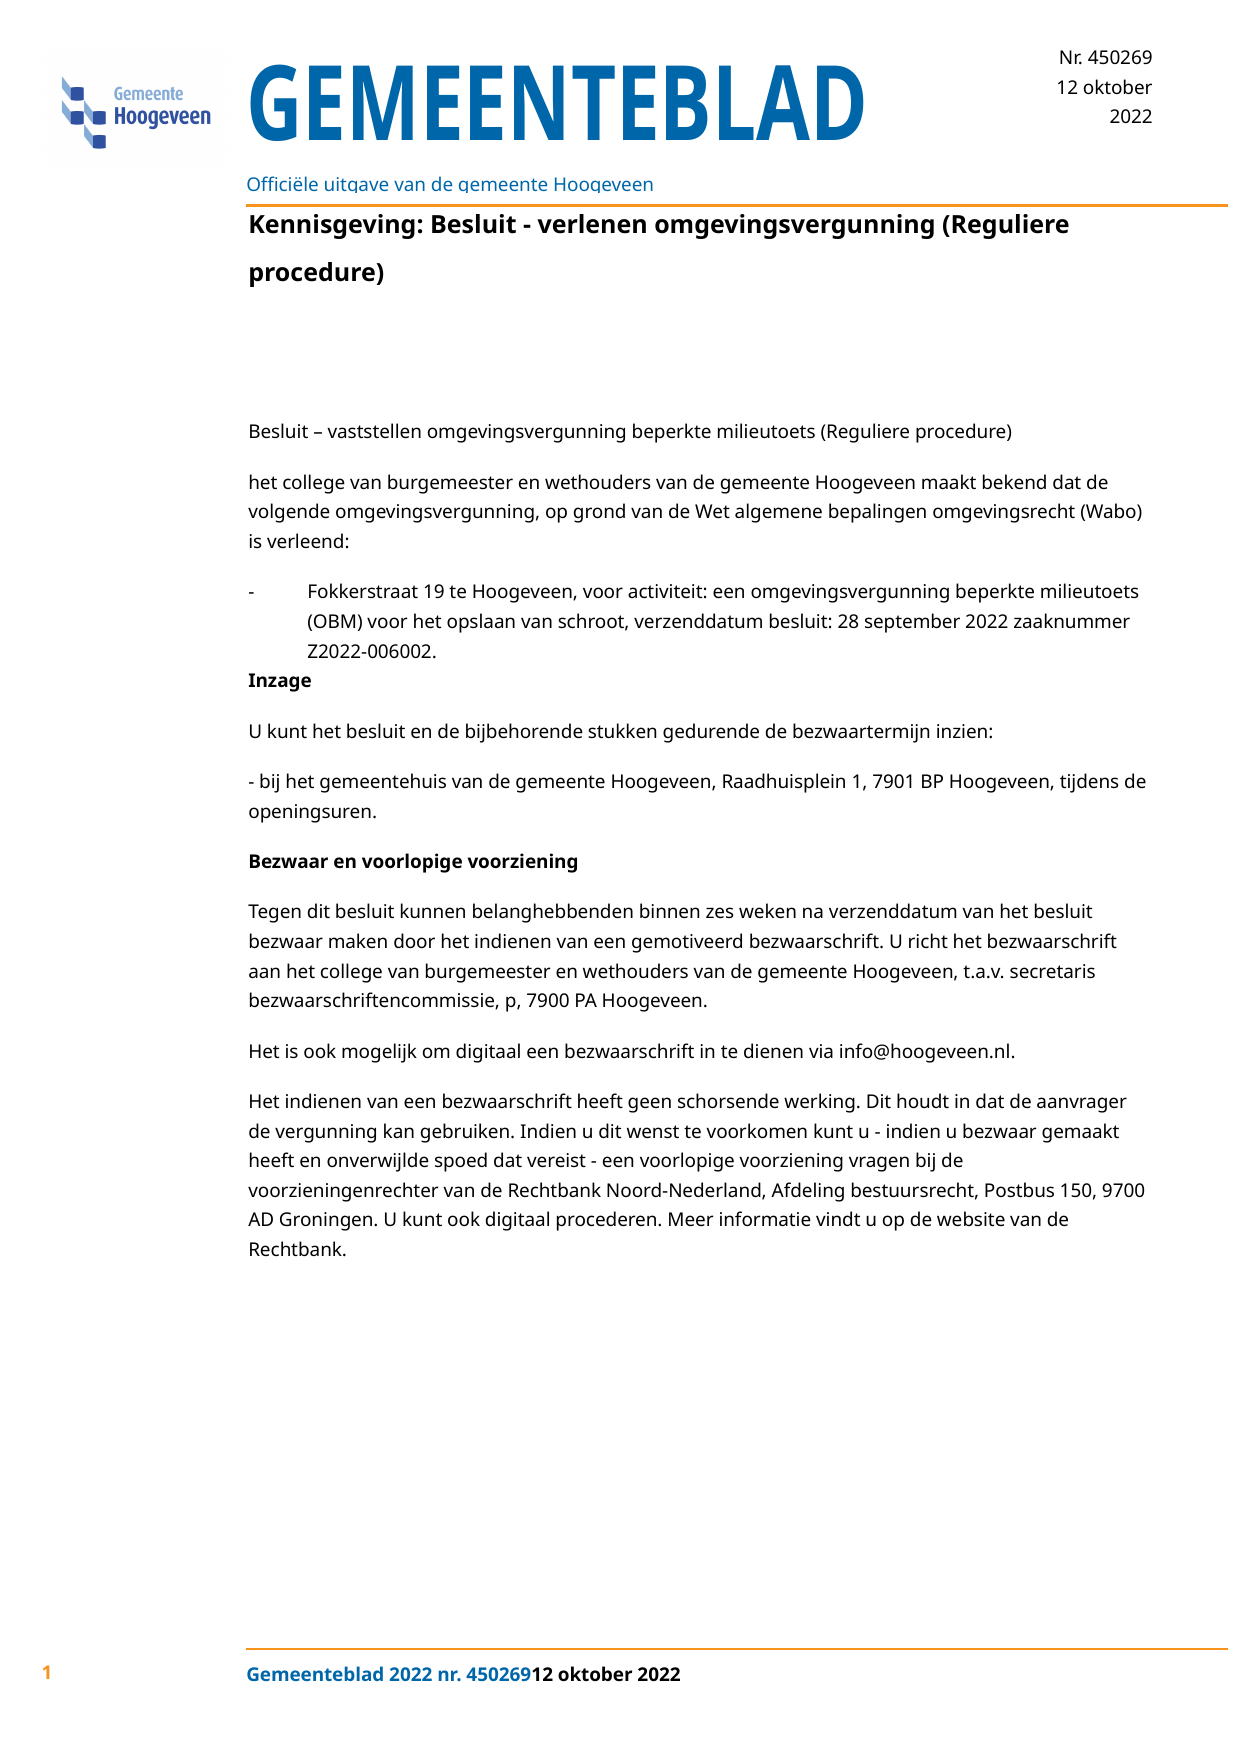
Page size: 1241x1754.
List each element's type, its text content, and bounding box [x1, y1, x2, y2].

text Inzage [248, 667, 1152, 693]
text Tegen dit besluit kunnen belanghebbenden binnen zes weken na verzenddatum van het besluit bezwaar maken door het indienen van een gemotiveerd bezwaarschrift. U richt het bezwaarschrift aan het college van burgemeester en wethouders van de gemeente Hoogeveen, t.a.v. secretaris bezwaarschriftencommissie, p, 7900 PA Hoogeveen. [248, 899, 1152, 1013]
text Het is ook mogelijk om digitaal een bezwaarschrift in te dienen via info@hoogeveen.nl. [248, 1038, 1152, 1064]
text het college van burgemeester en wethouders van de gemeente Hoogeveen maakt bekend dat de volgende omgevingsvergunning, op grond van de Wet algemene bepalingen omgevingsrecht (Wabo) is verleend: [248, 469, 1152, 554]
text U kunt het besluit en de bijbehorende stukken gedurende de bezwaartermijn inzien: [248, 718, 1152, 744]
text Bezwaar en voorlopige voorziening [248, 848, 1152, 874]
text Kennisgeving: Besluit - verlenen omgevingsvergunning (Reguliere procedure) [248, 207, 1152, 288]
text - bij het gemeentehuis van de gemeente Hoogeveen, Raadhuisplein 1, 7901 BP Hoogeveen, tijdens de openingsuren. [248, 768, 1152, 824]
text Besluit – vaststellen omgevingsvergunning beperkte milieutoets (Reguliere procedure) [248, 419, 1152, 444]
text Het indienen van een bezwaarschrift heeft geen schorsende werking. Dit houdt in dat de aanvrager de vergunning kan gebruiken. Indien u dit wenst te voorkomen kunt u - indien u bezwaar gemaakt heeft en onverwijlde spoed dat vereist - een voorlopige voorziening vragen bij de voorzieningenrechter van de Rechtbank Noord-Nederland, Afdeling bestuursrecht, Postbus 150, 9700 AD Groningen. U kunt ook digitaal procederen. Meer informatie vindt u op de website van de Rechtbank. [248, 1088, 1152, 1262]
list Fokkerstraat 19 te Hoogeveen, voor activiteit: een omgevingsvergunning beperkte milieutoets (OBM) voor het opslaan van schroot, verzenddatum besluit: 28 september 2022 zaaknummer Z2022-006002. [248, 579, 1152, 664]
picture [41, 47, 231, 172]
